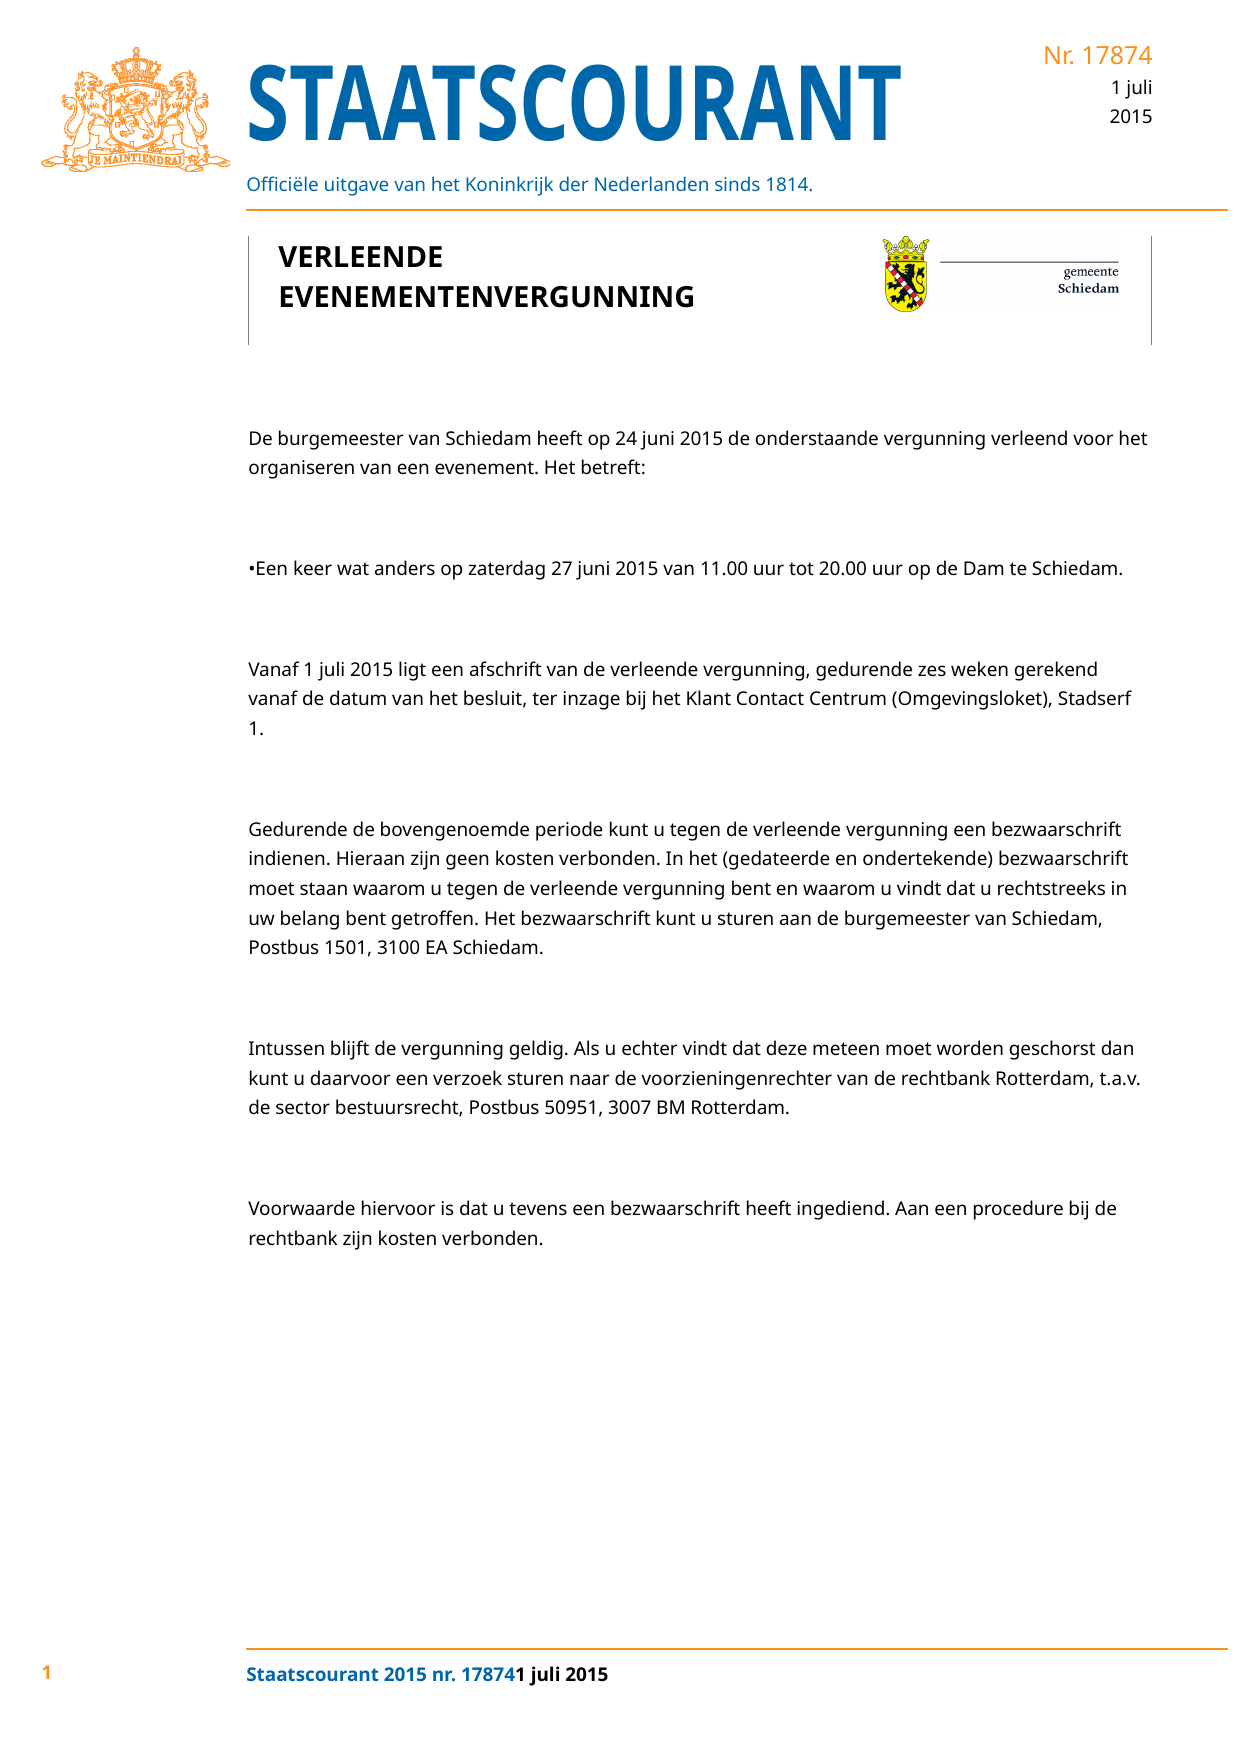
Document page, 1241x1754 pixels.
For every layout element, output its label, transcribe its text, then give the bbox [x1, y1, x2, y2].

text •Een keer wat anders op zaterdag 27 juni 2015 van 11.00 uur tot 20.00 uur op de Dam te Schiedam. [248, 555, 1152, 581]
text De burgemeester van Schiedam heeft op 24 juni 2015 de onderstaande vergunning verleend voor het organiseren van een evenement. Het betreft: [248, 425, 1152, 480]
text Gedurende de bovengenoemde periode kunt u tegen de verleende vergunning een bezwaarschrift indienen. Hieraan zijn geen kosten verbonden. In het (gedateerde en ondertekende) bezwaarschrift moet staan waarom u tegen de verleende vergunning bent en waarom u vindt dat u rechtstreeks in uw belang bent getroffen. Het bezwaarschrift kunt u sturen aan de burgemeester van Schiedam, Postbus 1501, 3100 EA Schiedam. [248, 816, 1152, 960]
text Intussen blijft de vergunning geldig. Als u echter vindt dat deze meteen moet worden geschorst dan kunt u daarvoor een verzoek sturen naar de voorzieningenrechter van de rechtbank Rotterdam, t.a.v. de sector bestuursrecht, Postbus 50951, 3007 BM Rotterdam. [248, 1035, 1152, 1120]
text Voorwaarde hiervoor is dat u tevens een bezwaarschrift heeft ingediend. Aan een procedure bij de rechtbank zijn kosten verbonden. [248, 1195, 1152, 1250]
picture [882, 236, 1119, 312]
text Vanaf 1 juli 2015 ligt een afschrift van de verleende vergunning, gedurende zes weken gerekend vanaf de datum van het besluit, ter inzage bij het Klant Contact Centrum (Omgevingsloket), Stadserf 1. [248, 656, 1152, 741]
table_header VERLEENDE EVENEMENTENVERGUNNING [249, 236, 850, 345]
picture [41, 47, 231, 172]
table_header [850, 236, 1151, 345]
